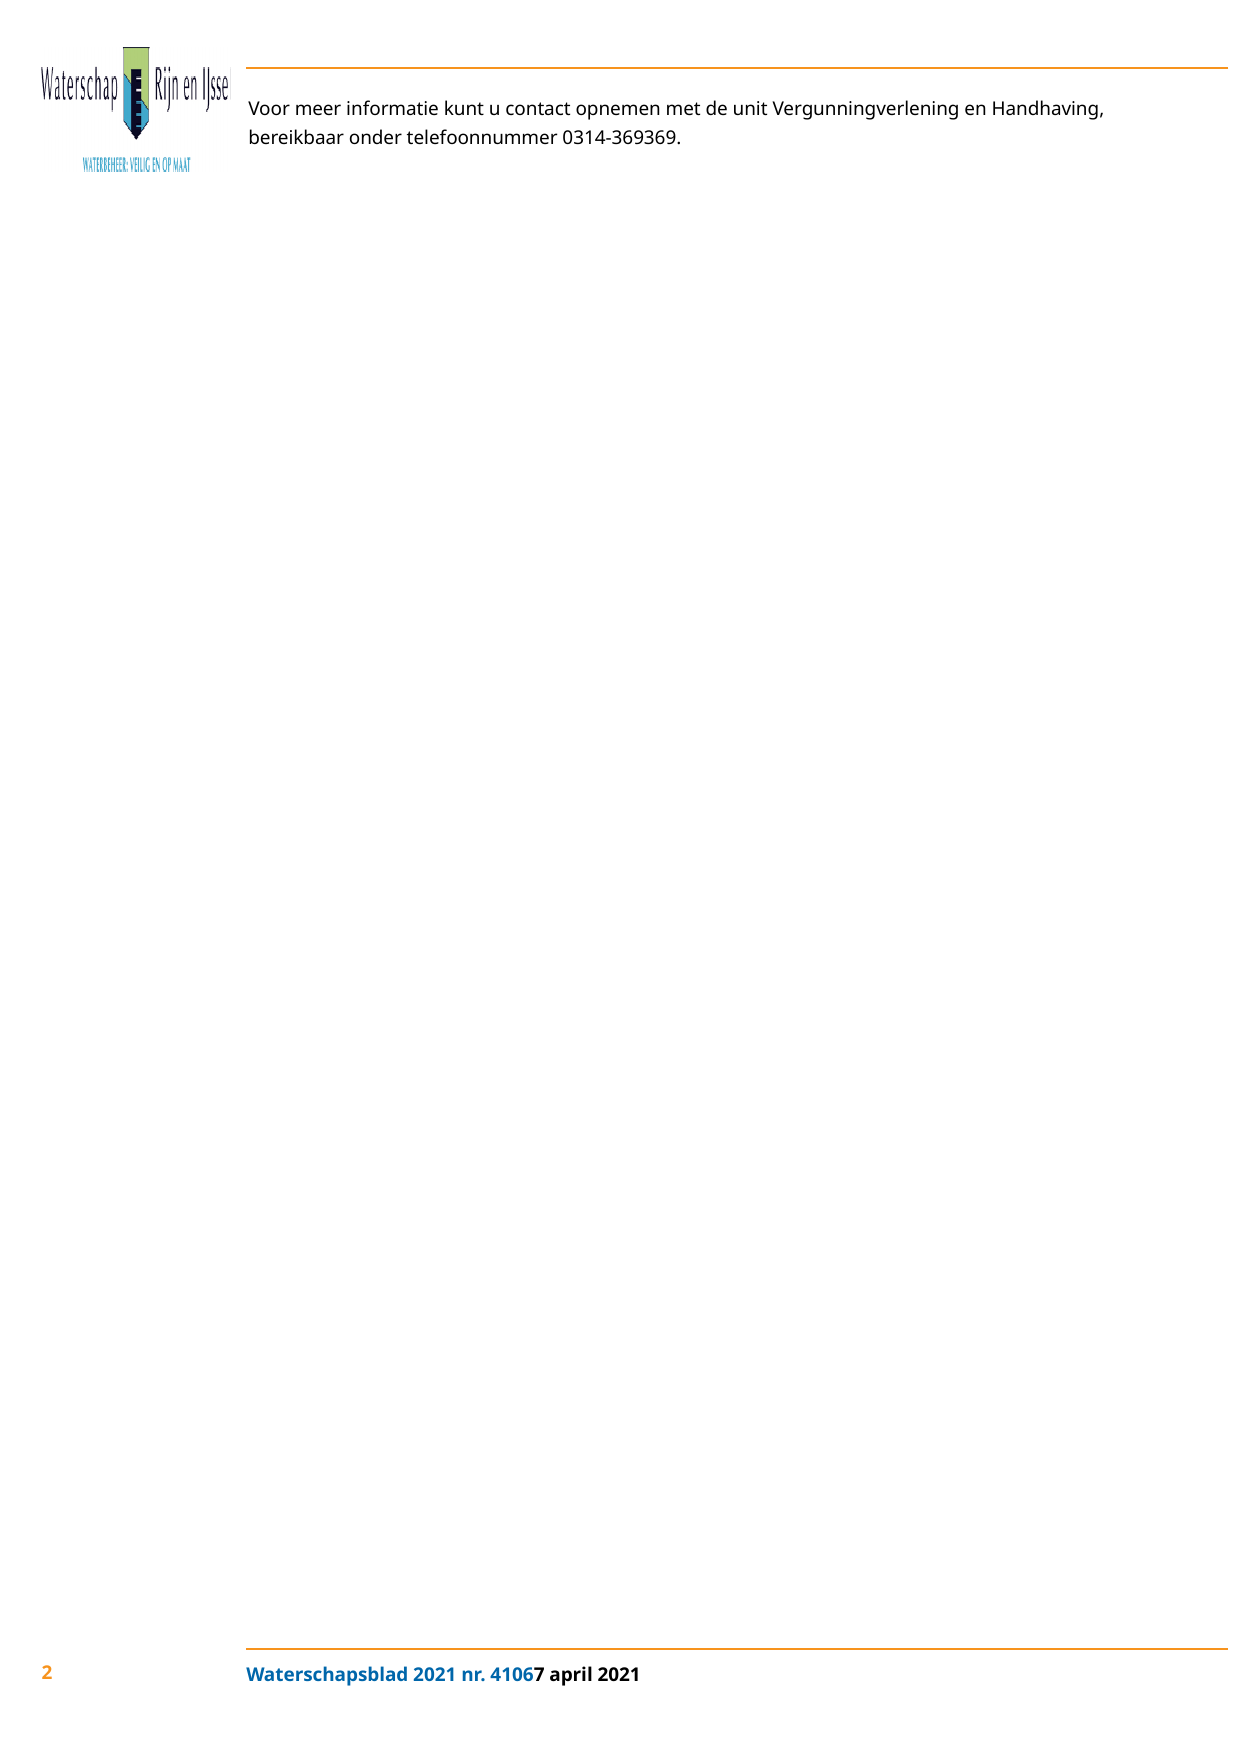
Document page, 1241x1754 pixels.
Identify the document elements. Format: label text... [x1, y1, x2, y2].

text Voor meer informatie kunt u contact opnemen met de unit Vergunningverlening en Handhaving, bereikbaar onder telefoonnummer 0314-369369. [248, 95, 1152, 150]
picture [41, 47, 231, 172]
